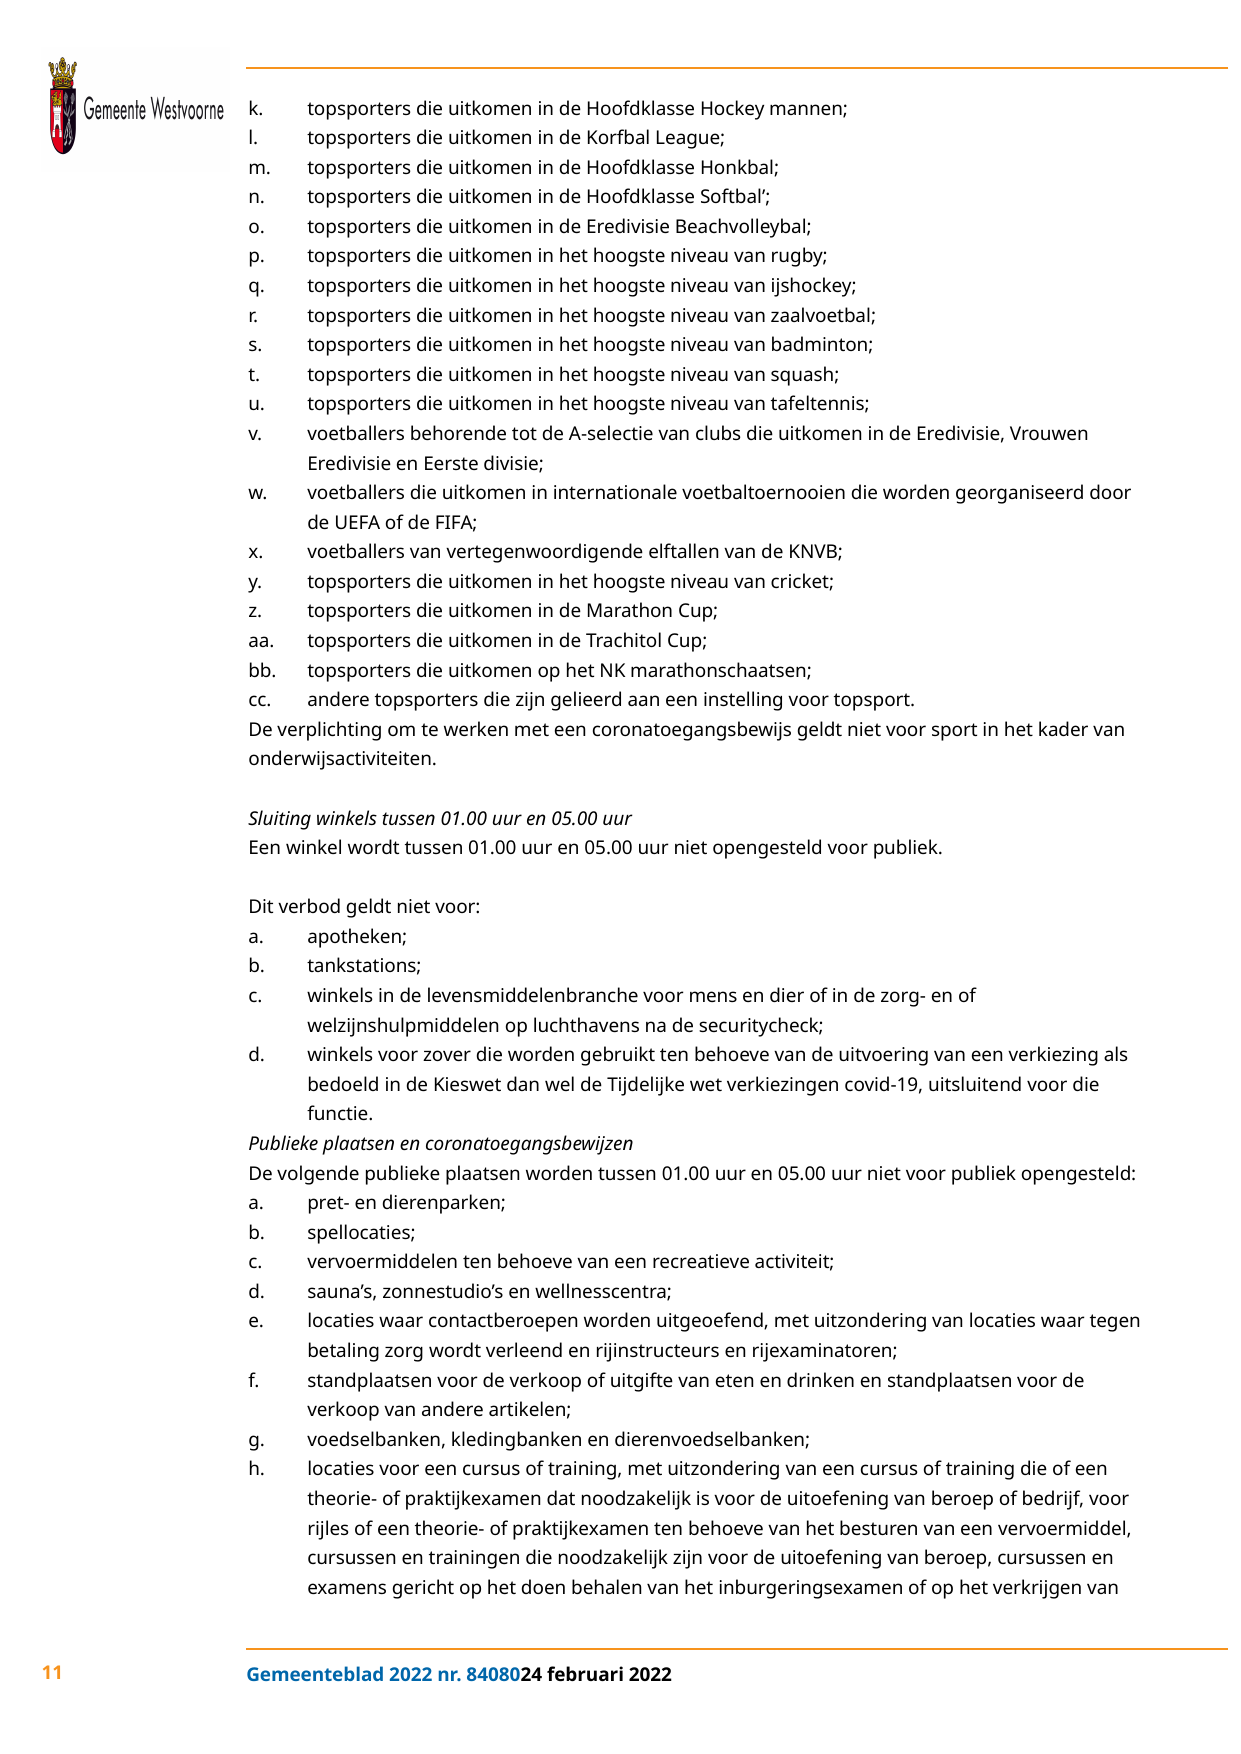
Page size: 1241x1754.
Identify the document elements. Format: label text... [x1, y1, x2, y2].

list topsporters die uitkomen in het hoogste niveau van squash; [248, 361, 1152, 387]
list topsporters die uitkomen in de Hoofdklasse Softbal’; [248, 183, 1152, 209]
list winkels voor zover die worden gebruikt ten behoeve van de uitvoering van een verkiezing als bedoeld in de Kieswet dan wel de Tijdelijke wet verkiezingen covid-19, uitsluitend voor die functie. [248, 1041, 1152, 1126]
list topsporters die uitkomen in de Hoofdklasse Hockey mannen; [248, 95, 1152, 121]
text Een winkel wordt tussen 01.00 uur en 05.00 uur niet opengesteld voor publiek. [248, 834, 1152, 860]
text De verplichting om te werken met een coronatoegangsbewijs geldt niet voor sport in het kader van onderwijsactiviteiten. [248, 716, 1152, 771]
list topsporters die uitkomen in de Marathon Cup; [248, 598, 1152, 623]
list topsporters die uitkomen in de Hoofdklasse Honkbal; [248, 154, 1152, 180]
list vervoermiddelen ten behoeve van een recreatieve activiteit; [248, 1248, 1152, 1274]
list topsporters die uitkomen in het hoogste niveau van cricket; [248, 568, 1152, 594]
list voedselbanken, kledingbanken en dierenvoedselbanken; [248, 1426, 1152, 1452]
list tankstations; [248, 953, 1152, 978]
list andere topsporters die zijn gelieerd aan een instelling voor topsport. [248, 686, 1152, 712]
list topsporters die uitkomen in de Trachitol Cup; [248, 627, 1152, 653]
list standplaatsen voor de verkoop of uitgifte van eten en drinken en standplaatsen voor de verkoop van andere artikelen; [248, 1367, 1152, 1422]
list topsporters die uitkomen in de Korfbal League; [248, 124, 1152, 150]
list pret- en dierenparken; [248, 1189, 1152, 1215]
list voetballers die uitkomen in internationale voetbaltoernooien die worden georganiseerd door de UEFA of de FIFA; [248, 479, 1152, 535]
text De volgende publieke plaatsen worden tussen 01.00 uur en 05.00 uur niet voor publiek opengesteld: [248, 1160, 1152, 1186]
list apotheken; [248, 923, 1152, 949]
text Sluiting winkels tussen 01.00 uur en 05.00 uur [248, 805, 1152, 831]
list sauna’s, zonnestudio’s en wellnesscentra; [248, 1278, 1152, 1304]
list topsporters die uitkomen in het hoogste niveau van tafeltennis; [248, 391, 1152, 416]
list topsporters die uitkomen in het hoogste niveau van zaalvoetbal; [248, 302, 1152, 328]
list topsporters die uitkomen in de Eredivisie Beachvolleybal; [248, 213, 1152, 239]
list topsporters die uitkomen op het NK marathonschaatsen; [248, 657, 1152, 683]
list topsporters die uitkomen in het hoogste niveau van badminton; [248, 331, 1152, 357]
list locaties waar contactberoepen worden uitgeoefend, met uitzondering van locaties waar tegen betaling zorg wordt verleend en rijinstructeurs en rijexaminatoren; [248, 1308, 1152, 1363]
list topsporters die uitkomen in het hoogste niveau van ijshockey; [248, 272, 1152, 298]
picture [41, 47, 231, 172]
list topsporters die uitkomen in het hoogste niveau van rugby; [248, 243, 1152, 268]
list voetballers behorende tot de A-selectie van clubs die uitkomen in de Eredivisie, Vrouwen Eredivisie en Eerste divisie; [248, 420, 1152, 476]
list voetballers van vertegenwoordigende elftallen van de KNVB; [248, 538, 1152, 564]
list locaties voor een cursus of training, met uitzondering van een cursus of training die of een theorie- of praktijkexamen dat noodzakelijk is voor de uitoefening van beroep of bedrijf, voor rijles of een theorie- of praktijkexamen ten behoeve van het besturen van een vervoermiddel, cursussen en trainingen die noodzakelijk zijn voor de uitoefening van beroep, cursussen en examens gericht op het doen behalen van het inburgeringsexamen of op het verkrijgen van [248, 1456, 1152, 1600]
text Publieke plaatsen en coronatoegangsbewijzen [248, 1130, 1152, 1156]
list winkels in de levensmiddelenbranche voor mens en dier of in de zorg- en of welzijnshulpmiddelen op luchthavens na de securitycheck; [248, 982, 1152, 1038]
text Dit verbod geldt niet voor: [248, 893, 1152, 919]
list spellocaties; [248, 1219, 1152, 1245]
